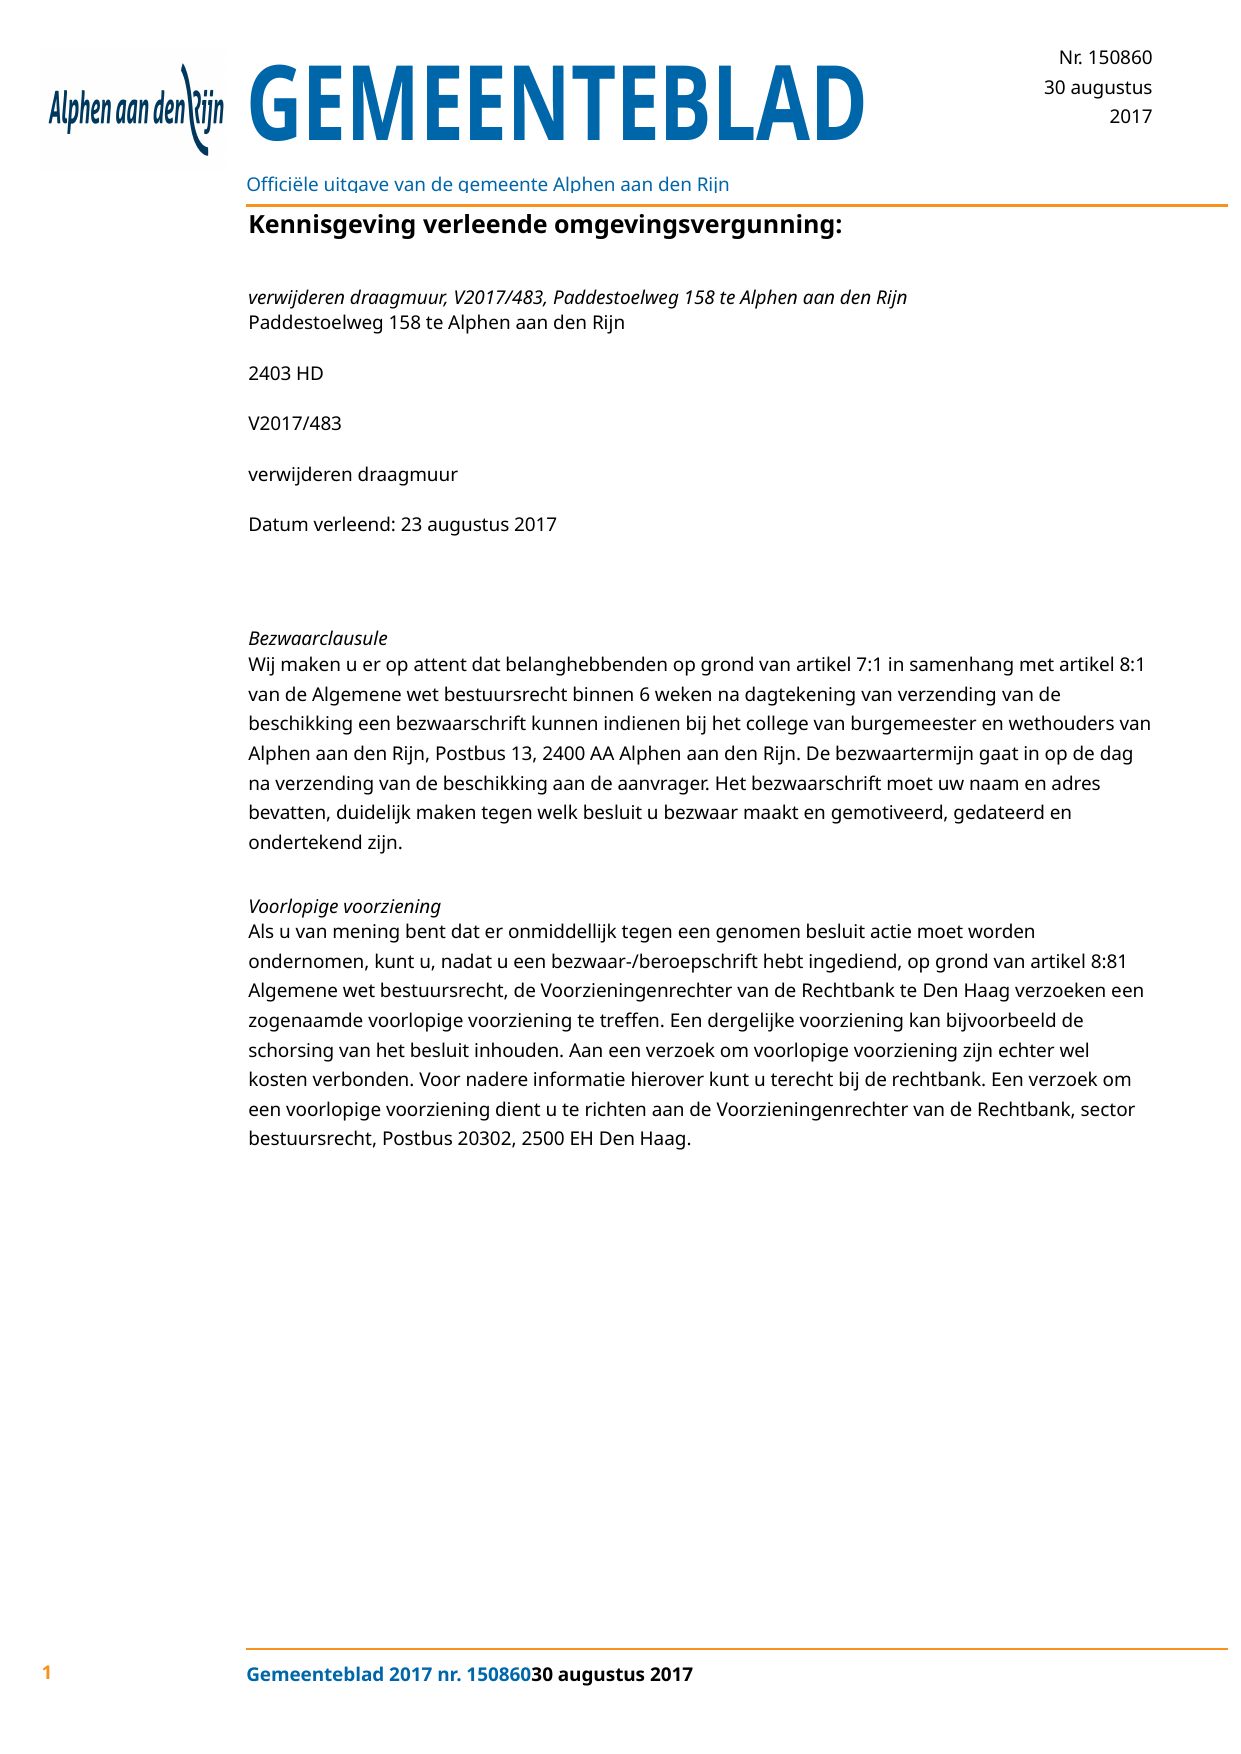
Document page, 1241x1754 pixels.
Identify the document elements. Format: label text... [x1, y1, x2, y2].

text verwijderen draagmuur [248, 461, 1152, 487]
text Bezwaarclausule [248, 626, 1152, 651]
text Voorlopige voorziening [248, 893, 1152, 918]
text Als u van mening bent dat er onmiddellijk tegen een genomen besluit actie moet worden ondernomen, kunt u, nadat u een bezwaar-/beroepschrift hebt ingediend, op grond van artikel 8:81 Algemene wet bestuursrecht, de Voorzieningenrechter van de Rechtbank te Den Haag verzoeken een zogenaamde voorlopige voorziening te treffen. Een dergelijke voorziening kan bijvoorbeeld de schorsing van het besluit inhouden. Aan een verzoek om voorlopige voorziening zijn echter wel kosten verbonden. Voor nadere informatie hierover kunt u terecht bij de rechtbank. Een verzoek om een voorlopige voorziening dient u te richten aan de Voorzieningenrechter van de Rechtbank, sector bestuursrecht, Postbus 20302, 2500 EH Den Haag. [248, 918, 1152, 1151]
text verwijderen draagmuur, V2017/483, Paddestoelweg 158 te Alphen aan den Rijn [248, 284, 1152, 309]
picture [41, 47, 231, 172]
text 2403 HD [248, 360, 1152, 386]
text Kennisgeving verleende omgevingsvergunning: [248, 207, 1152, 241]
text Datum verleend: 23 augustus 2017 [248, 511, 1152, 537]
text Wij maken u er op attent dat belanghebbenden op grond van artikel 7:1 in samenhang met artikel 8:1 van de Algemene wet bestuursrecht binnen 6 weken na dagtekening van verzending van de beschikking een bezwaarschrift kunnen indienen bij het college van burgemeester en wethouders van Alphen aan den Rijn, Postbus 13, 2400 AA Alphen aan den Rijn. De bezwaartermijn gaat in op de dag na verzending van de beschikking aan de aanvrager. Het bezwaarschrift moet uw naam en adres bevatten, duidelijk maken tegen welk besluit u bezwaar maakt en gemotiveerd, gedateerd en ondertekend zijn. [248, 651, 1152, 854]
text V2017/483 [248, 410, 1152, 436]
text Paddestoelweg 158 te Alphen aan den Rijn [248, 309, 1152, 335]
